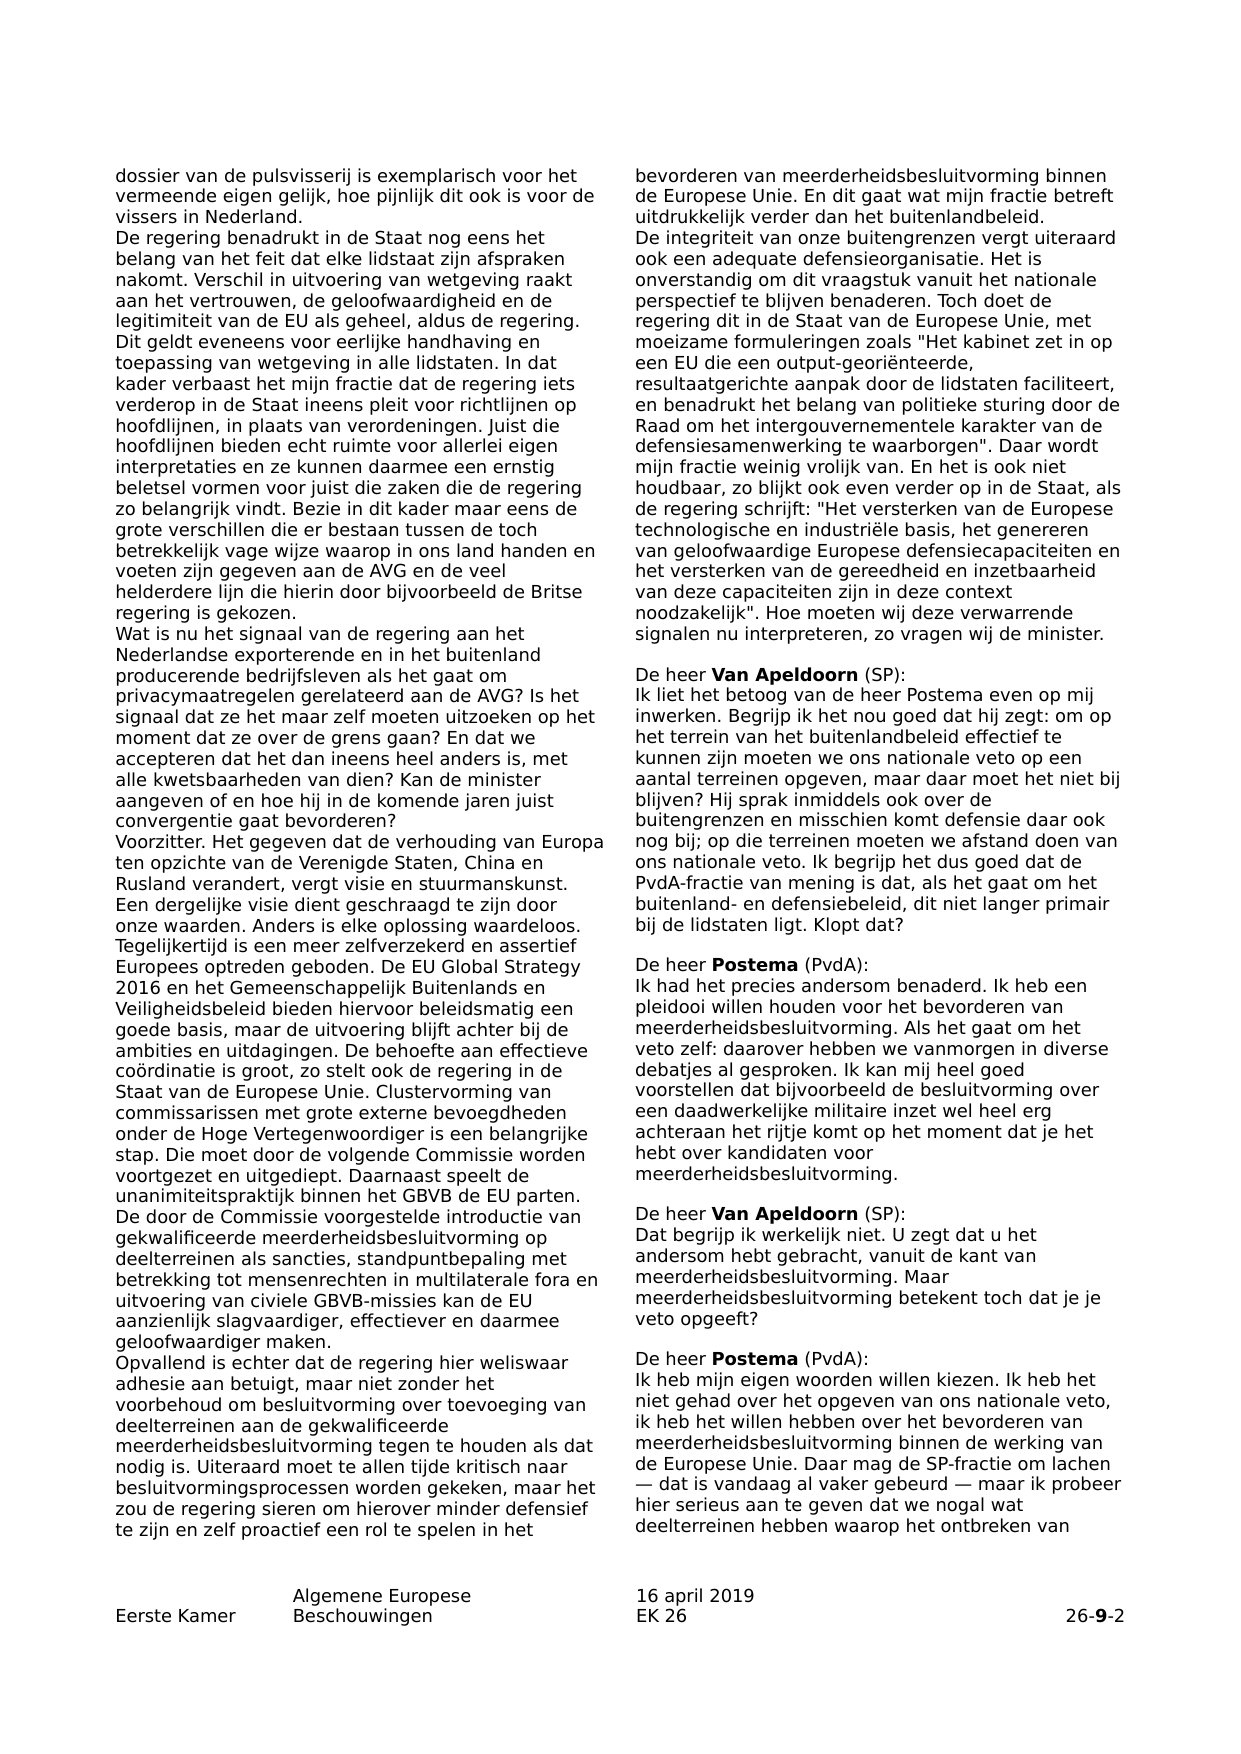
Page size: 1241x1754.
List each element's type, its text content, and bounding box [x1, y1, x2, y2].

text De regering benadrukt in de Staat nog eens het belang van het feit dat elke lidstaat zijn afspraken nakomt. Verschil in uitvoering van wetgeving raakt aan het vertrouwen, de geloofwaardigheid en de legitimiteit van de EU als geheel, aldus de regering. Dit geldt eveneens voor eerlijke handhaving en toepassing van wetgeving in alle lidstaten. In dat kader verbaast het mijn fractie dat de regering iets verderop in de Staat ineens pleit voor richtlijnen op hoofdlijnen, in plaats van verordeningen. Juist die hoofdlijnen bieden echt ruimte voor allerlei eigen interpretaties en ze kunnen daarmee een ernstig beletsel vormen voor juist die zaken die de regering zo belangrijk vindt. Bezie in dit kader maar eens de grote verschillen die er bestaan tussen de toch betrekkelijk vage wijze waarop in ons land handen en voeten zijn gegeven aan de AVG en de veel helderdere lijn die hierin door bijvoorbeeld de Britse regering is gekozen. [115, 228, 605, 624]
text bevorderen van meerderheidsbesluitvorming binnen de Europese Unie. En dit gaat wat mijn fractie betreft uitdrukkelijk verder dan het buitenlandbeleid. [635, 165, 1125, 228]
text Ik had het precies andersom benaderd. Ik heb een pleidooi willen houden voor het bevorderen van meerderheidsbesluitvorming. Als het gaat om het veto zelf: daarover hebben we vanmorgen in diverse debatjes al gesproken. Ik kan mij heel goed voorstellen dat bijvoorbeeld de besluitvorming over een daadwerkelijke militaire inzet wel heel erg achteraan het rijtje komt op het moment dat je het hebt over kandidaten voor meerderheidsbesluitvorming. [635, 976, 1125, 1184]
text Dat begrijp ik werkelijk niet. U zegt dat u het andersom hebt gebracht, vanuit de kant van meerderheidsbesluitvorming. Maar meerderheidsbesluitvorming betekent toch dat je je veto opgeeft? [635, 1225, 1125, 1329]
text Opvallend is echter dat de regering hier weliswaar adhesie aan betuigt, maar niet zonder het voorbehoud om besluitvorming over toevoeging van deelterreinen aan de gekwalificeerde meerderheidsbesluitvorming tegen te houden als dat nodig is. Uiteraard moet te allen tijde kritisch naar besluitvormingsprocessen worden gekeken, maar het zou de regering sieren om hierover minder defensief te zijn en zelf proactief een rol te spelen in het [115, 1353, 605, 1540]
text Ik heb mijn eigen woorden willen kiezen. Ik heb het niet gehad over het opgeven van ons nationale veto, ik heb het willen hebben over het bevorderen van meerderheidsbesluitvorming binnen de werking van de Europese Unie. Daar mag de SP-fractie om lachen — dat is vandaag al vaker gebeurd — maar ik probeer hier serieus aan te geven dat we nogal wat deelterreinen hebben waarop het ontbreken van [635, 1370, 1125, 1537]
text De heer Postema (PvdA): [635, 955, 1125, 976]
text De heer Van Apeldoorn (SP): [635, 664, 1125, 685]
text De heer Postema (PvdA): [635, 1349, 1125, 1370]
text De integriteit van onze buitengrenzen vergt uiteraard ook een adequate defensieorganisatie. Het is onverstandig om dit vraagstuk vanuit het nationale perspectief te blijven benaderen. Toch doet de regering dit in de Staat van de Europese Unie, met moeizame formuleringen zoals "Het kabinet zet in op een EU die een output-georiënteerde, resultaatgerichte aanpak door de lidstaten faciliteert, en benadrukt het belang van politieke sturing door de Raad om het intergouvernementele karakter van de defensiesamenwerking te waarborgen". Daar wordt mijn fractie weinig vrolijk van. En het is ook niet houdbaar, zo blijkt ook even verder op in de Staat, als de regering schrijft: "Het versterken van de Europese technologische en industriële basis, het genereren van geloofwaardige Europese defensiecapaciteiten en het versterken van de gereedheid en inzetbaarheid van deze capaciteiten zijn in deze context noodzakelijk". Hoe moeten wij deze verwarrende signalen nu interpreteren, zo vragen wij de minister. [635, 228, 1125, 644]
text Wat is nu het signaal van de regering aan het Nederlandse exporterende en in het buitenland producerende bedrijfsleven als het gaat om privacymaatregelen gerelateerd aan de AVG? Is het signaal dat ze het maar zelf moeten uitzoeken op het moment dat ze over de grens gaan? En dat we accepteren dat het dan ineens heel anders is, met alle kwetsbaarheden van dien? Kan de minister aangeven of en hoe hij in de komende jaren juist convergentie gaat bevorderen? [115, 624, 605, 832]
text De heer Van Apeldoorn (SP): [635, 1204, 1125, 1225]
text Ik liet het betoog van de heer Postema even op mij inwerken. Begrijp ik het nou goed dat hij zegt: om op het terrein van het buitenlandbeleid effectief te kunnen zijn moeten we ons nationale veto op een aantal terreinen opgeven, maar daar moet het niet bij blijven? Hij sprak inmiddels ook over de buitengrenzen en misschien komt defensie daar ook nog bij; op die terreinen moeten we afstand doen van ons nationale veto. Ik begrijp het dus goed dat de PvdA-fractie van mening is dat, als het gaat om het buitenland- en defensiebeleid, dit niet langer primair bij de lidstaten ligt. Klopt dat? [635, 685, 1125, 935]
text dossier van de pulsvisserij is exemplarisch voor het vermeende eigen gelijk, hoe pijnlijk dit ook is voor de vissers in Nederland. [115, 165, 605, 228]
text Voorzitter. Het gegeven dat de verhouding van Europa ten opzichte van de Verenigde Staten, China en Rusland verandert, vergt visie en stuurmanskunst. Een dergelijke visie dient geschraagd te zijn door onze waarden. Anders is elke oplossing waardeloos. Tegelijkertijd is een meer zelfverzekerd en assertief Europees optreden geboden. De EU Global Strategy 2016 en het Gemeenschappelijk Buitenlands en Veiligheidsbeleid bieden hiervoor beleidsmatig een goede basis, maar de uitvoering blijft achter bij de ambities en uitdagingen. De behoefte aan effectieve coördinatie is groot, zo stelt ook de regering in de Staat van de Europese Unie. Clustervorming van commissarissen met grote externe bevoegdheden onder de Hoge Vertegenwoordiger is een belangrijke stap. Die moet door de volgende Commissie worden voortgezet en uitgediept. Daarnaast speelt de unanimiteitspraktijk binnen het GBVB de EU parten. De door de Commissie voorgestelde introductie van gekwalificeerde meerderheidsbesluitvorming op deelterreinen als sancties, standpuntbepaling met betrekking tot mensenrechten in multilaterale fora en uitvoering van civiele GBVB-missies kan de EU aanzienlijk slagvaardiger, effectiever en daarmee geloofwaardiger maken. [115, 832, 605, 1353]
